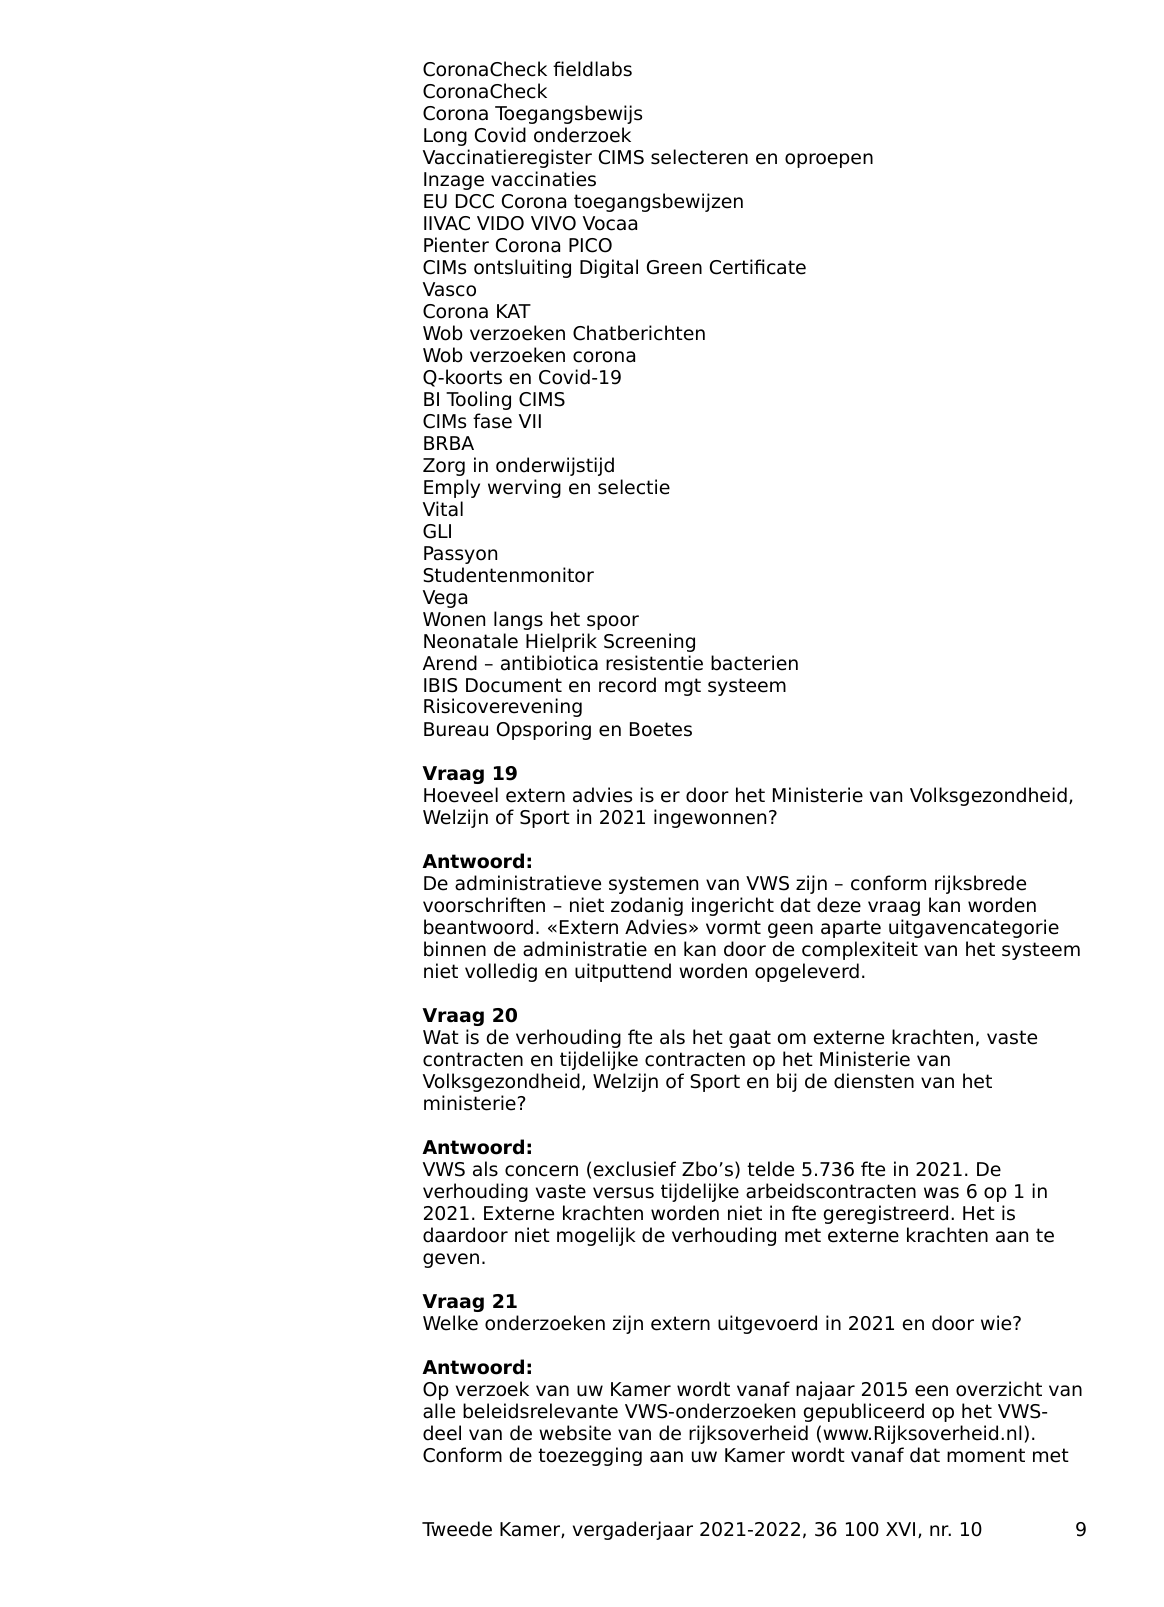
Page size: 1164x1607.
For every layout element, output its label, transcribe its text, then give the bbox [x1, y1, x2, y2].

text Vega [422, 587, 1087, 608]
subtitle Vraag 20 [422, 1005, 1087, 1027]
text CIMs fase VII [422, 411, 1087, 433]
text Vasco [422, 279, 1087, 301]
text IBIS Document en record mgt systeem [422, 674, 1087, 696]
text Corona KAT [422, 301, 1087, 323]
text Passyon [422, 543, 1087, 564]
text BRBA [422, 433, 1087, 455]
subtitle Antwoord: [422, 1137, 1087, 1159]
text Wob verzoeken corona [422, 345, 1087, 367]
text Emply werving en selectie [422, 477, 1087, 499]
text EU DCC Corona toegangsbewijzen [422, 191, 1087, 213]
text Op verzoek van uw Kamer wordt vanaf najaar 2015 een overzicht van alle beleidsrelevante VWS-onderzoeken gepubliceerd op het VWS-deel van de website van de rijksoverheid (www.Rijksoverheid.nl). Conform de toezegging aan uw Kamer wordt vanaf dat moment met [422, 1379, 1087, 1467]
text Vital [422, 499, 1087, 521]
text Corona Toegangsbewijs [422, 103, 1087, 125]
text Risicoverevening [422, 696, 1087, 718]
subtitle Antwoord: [422, 1357, 1087, 1379]
text Wat is de verhouding fte als het gaat om externe krachten, vaste contracten en tijdelijke contracten op het Ministerie van Volksgezondheid, Welzijn of Sport en bij de diensten van het ministerie? [422, 1027, 1087, 1115]
text Q-koorts en Covid-19 [422, 367, 1087, 389]
text VWS als concern (exclusief Zbo’s) telde 5.736 fte in 2021. De verhouding vaste versus tijdelijke arbeidscontracten was 6 op 1 in 2021. Externe krachten worden niet in fte geregistreerd. Het is daardoor niet mogelijk de verhouding met externe krachten aan te geven. [422, 1159, 1087, 1269]
text Studentenmonitor [422, 564, 1087, 587]
subtitle Antwoord: [422, 851, 1087, 873]
text Inzage vaccinaties [422, 169, 1087, 191]
text Hoeveel extern advies is er door het Ministerie van Volksgezondheid, Welzijn of Sport in 2021 ingewonnen? [422, 784, 1087, 828]
text Arend – antibiotica resistentie bacterien [422, 652, 1087, 674]
text BI Tooling CIMS [422, 389, 1087, 411]
text Neonatale Hielprik Screening [422, 631, 1087, 652]
text De administratieve systemen van VWS zijn – conform rijksbrede voorschriften – niet zodanig ingericht dat deze vraag kan worden beantwoord. «Extern Advies» vormt geen aparte uitgavencategorie binnen de administratie en kan door de complexiteit van het systeem niet volledig en uitputtend worden opgeleverd. [422, 873, 1087, 983]
text Pienter Corona PICO [422, 235, 1087, 257]
text IIVAC VIDO VIVO Vocaa [422, 213, 1087, 235]
text Long Covid onderzoek [422, 125, 1087, 147]
text Vaccinatieregister CIMS selecteren en oproepen [422, 147, 1087, 169]
text GLI [422, 521, 1087, 543]
text Zorg in onderwijstijd [422, 455, 1087, 477]
text CoronaCheck [422, 81, 1087, 103]
text Welke onderzoeken zijn extern uitgevoerd in 2021 en door wie? [422, 1313, 1087, 1335]
text Wonen langs het spoor [422, 608, 1087, 631]
text Wob verzoeken Chatberichten [422, 323, 1087, 345]
text Bureau Opsporing en Boetes [422, 718, 1087, 740]
subtitle Vraag 19 [422, 763, 1087, 784]
subtitle Vraag 21 [422, 1291, 1087, 1313]
text CIMs ontsluiting Digital Green Certificate [422, 257, 1087, 279]
text CoronaCheck fieldlabs [422, 59, 1087, 81]
